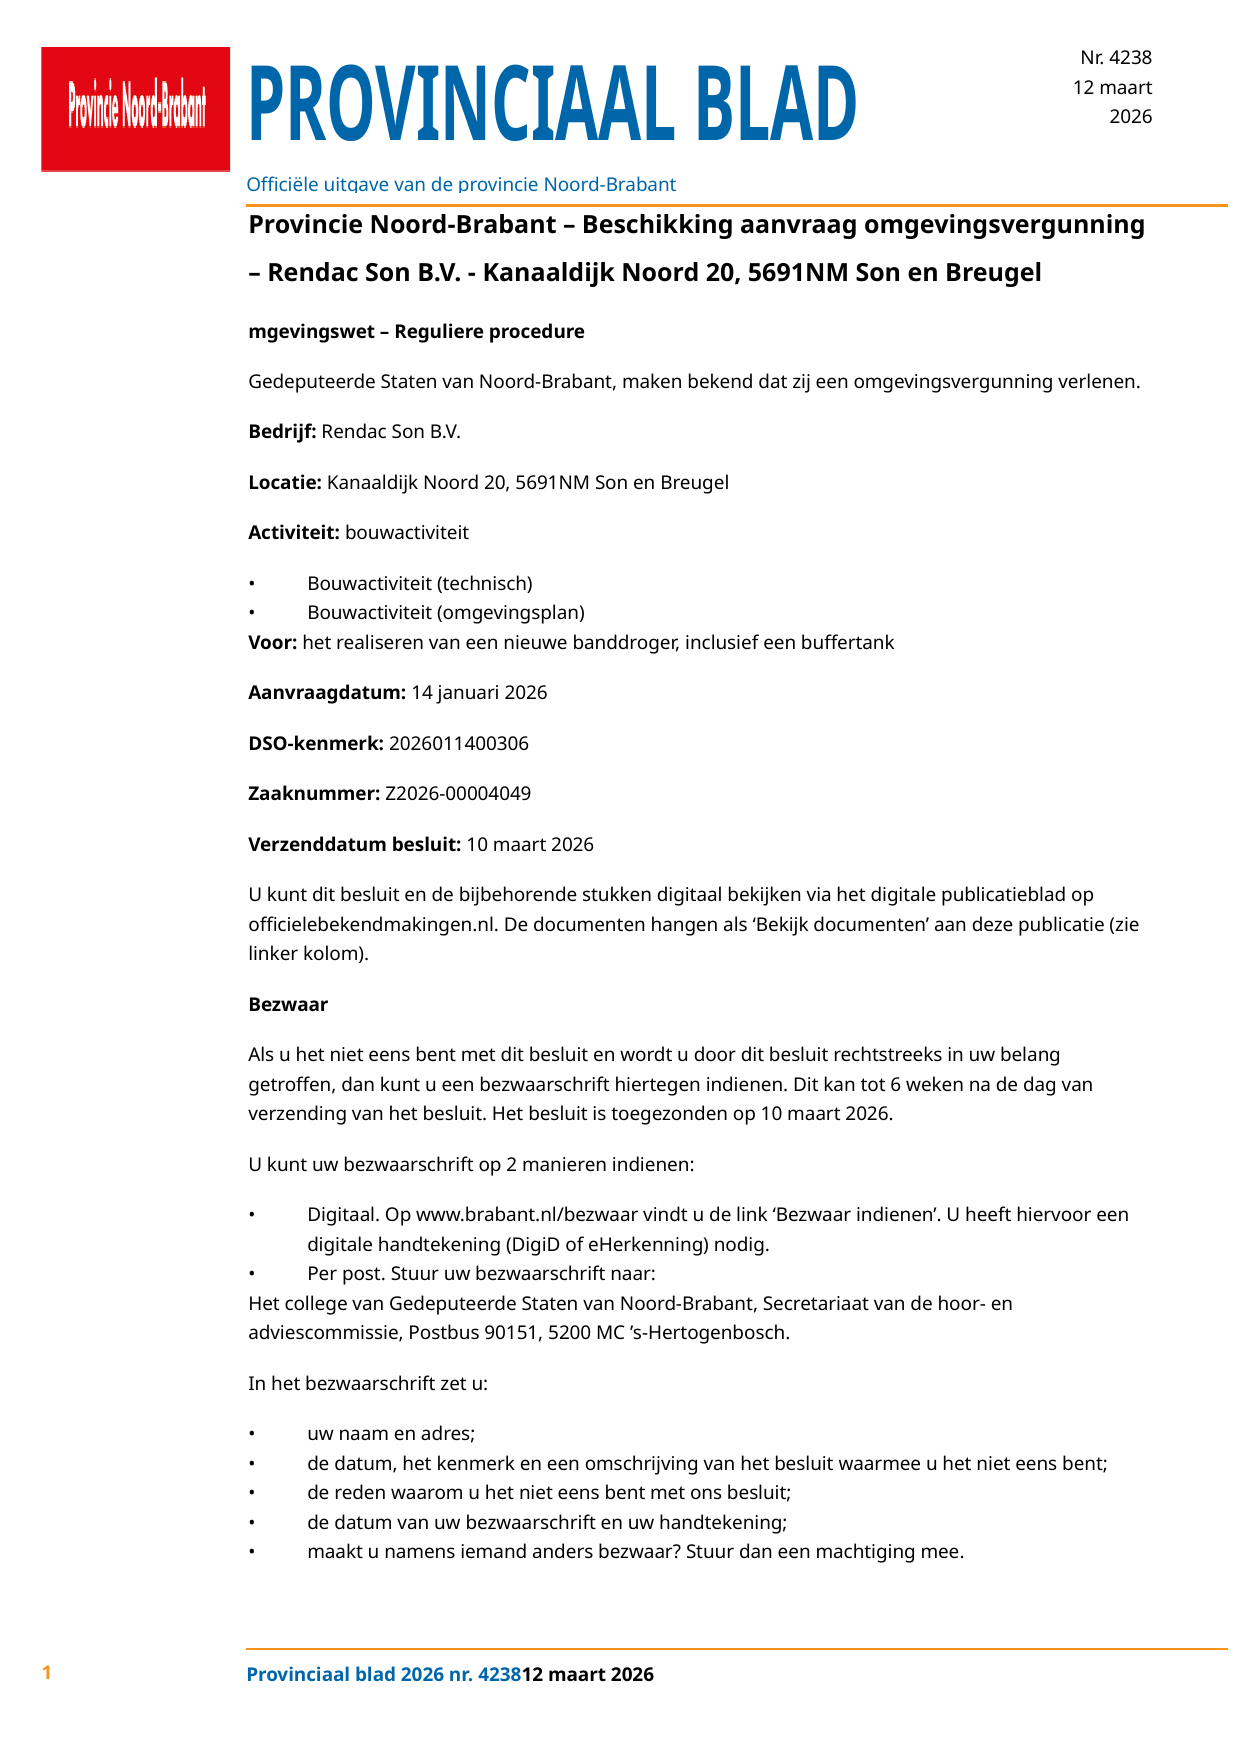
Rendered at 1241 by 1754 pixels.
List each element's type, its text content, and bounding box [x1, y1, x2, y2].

list Bouwactiviteit (omgevingsplan) [248, 599, 1152, 625]
text Bezwaar [248, 991, 1152, 1017]
text In het bezwaarschrift zet u: [248, 1370, 1152, 1396]
text U kunt uw bezwaarschrift op 2 manieren indienen: [248, 1151, 1152, 1177]
text Verzenddatum besluit: 10 maart 2026 [248, 831, 1152, 857]
list Digitaal. Op www.brabant.nl/bezwaar vindt u de link ‘Bezwaar indienen’. U heeft hiervoor een digitale handtekening (DigiD of eHerkenning) nodig. [248, 1201, 1152, 1257]
text Het college van Gedeputeerde Staten van Noord-Brabant, Secretariaat van de hoor- en adviescommissie, Postbus 90151, 5200 MC ’s‑Hertogenbosch. [248, 1290, 1152, 1345]
text Bedrijf: Rendac Son B.V. [248, 419, 1152, 444]
list de reden waarom u het niet eens bent met ons besluit; [248, 1479, 1152, 1505]
list Bouwactiviteit (technisch) [248, 570, 1152, 596]
text Gedeputeerde Staten van Noord-Brabant, maken bekend dat zij een omgevingsvergunning verlenen. [248, 368, 1152, 394]
picture [41, 47, 231, 172]
text U kunt dit besluit en de bijbehorende stukken digitaal bekijken via het digitale publicatieblad op officielebekendmakingen.nl. De documenten hangen als ‘Bekijk documenten’ aan deze publicatie (zie linker kolom). [248, 881, 1152, 966]
text Locatie: Kanaaldijk Noord 20, 5691NM Son en Breugel [248, 469, 1152, 495]
list Per post. Stuur uw bezwaarschrift naar: [248, 1260, 1152, 1286]
text DSO-kenmerk: 2026011400306 [248, 730, 1152, 756]
text Aanvraagdatum: 14 januari 2026 [248, 679, 1152, 705]
text Als u het niet eens bent met dit besluit en wordt u door dit besluit rechtstreeks in uw belang getroffen, dan kunt u een bezwaarschrift hiertegen indienen. Dit kan tot 6 weken na de dag van verzending van het besluit. Het besluit is toegezonden op 10 maart 2026. [248, 1041, 1152, 1126]
list uw naam en adres; [248, 1420, 1152, 1446]
text Activiteit: bouwactiviteit [248, 519, 1152, 545]
text Voor: het realiseren van een nieuwe banddroger, inclusief een buffertank [248, 629, 1152, 655]
text mgevingswet – Reguliere procedure [248, 318, 1152, 344]
list de datum van uw bezwaarschrift en uw handtekening; [248, 1509, 1152, 1535]
list maakt u namens iemand anders bezwaar? Stuur dan een machtiging mee. [248, 1539, 1152, 1564]
list de datum, het kenmerk en een omschrijving van het besluit waarmee u het niet eens bent; [248, 1450, 1152, 1476]
text Provincie Noord-Brabant – Beschikking aanvraag omgevingsvergunning – Rendac Son B.V. - Kanaaldijk Noord 20, 5691NM Son en Breugel [248, 207, 1152, 288]
text Zaaknummer: Z2026-00004049 [248, 780, 1152, 806]
